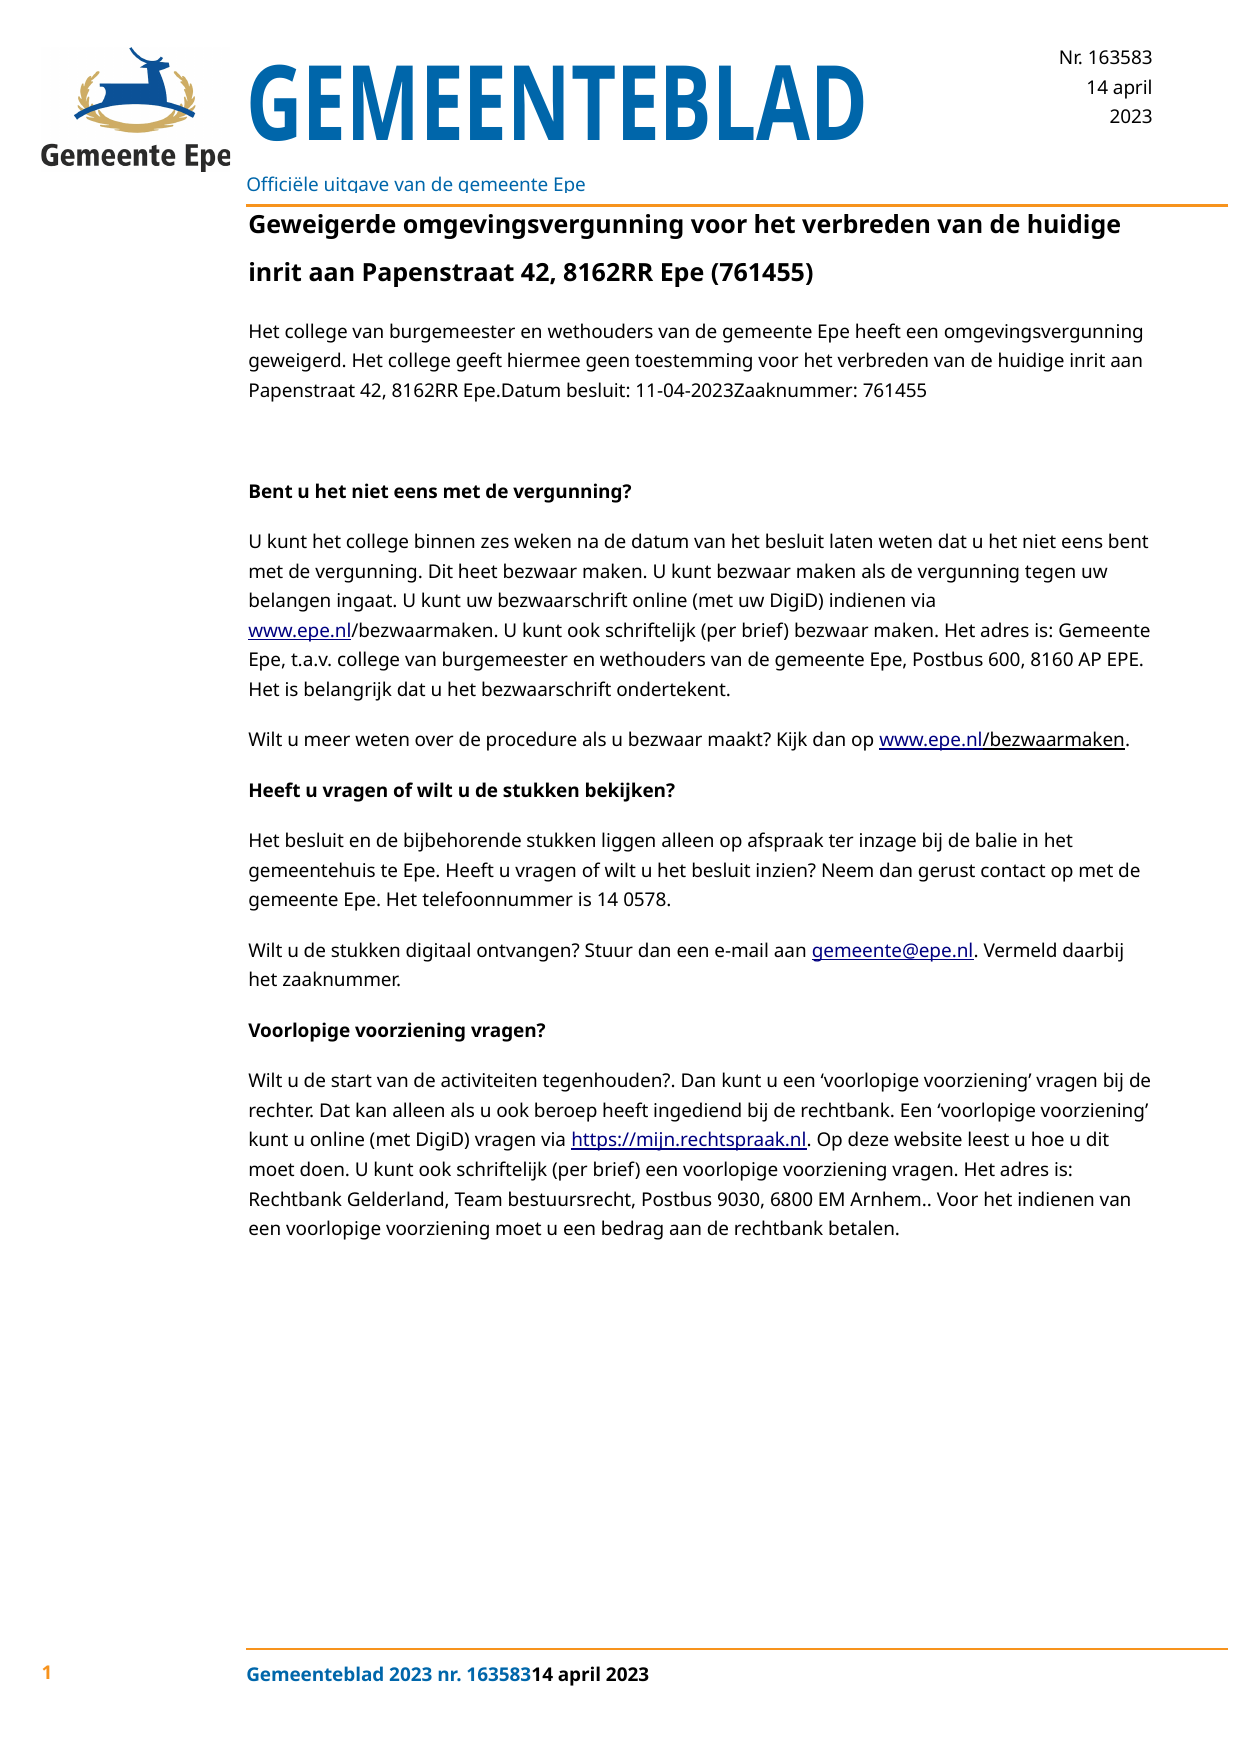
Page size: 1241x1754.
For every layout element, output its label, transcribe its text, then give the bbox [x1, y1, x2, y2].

text U kunt het college binnen zes weken na de datum van het besluit laten weten dat u het niet eens bent met de vergunning. Dit heet bezwaar maken. U kunt bezwaar maken als de vergunning tegen uw belangen ingaat. U kunt uw bezwaarschrift online (met uw DigiD) indienen via www.epe.nl/bezwaarmaken. U kunt ook schriftelijk (per brief) bezwaar maken. Het adres is: Gemeente Epe, t.a.v. college van burgemeester en wethouders van de gemeente Epe, Postbus 600, 8160 AP EPE. Het is belangrijk dat u het bezwaarschrift ondertekent. [248, 528, 1152, 702]
text Heeft u vragen of wilt u de stukken bekijken? [248, 777, 1152, 803]
text Wilt u de start van de activiteiten tegenhouden?. Dan kunt u een ‘voorlopige voorziening’ vragen bij de rechter. Dat kan alleen als u ook beroep heeft ingediend bij de rechtbank. Een ‘voorlopige voorziening’ kunt u online (met DigiD) vragen via https://mijn.rechtspraak.nl. Op deze website leest u hoe u dit moet doen. U kunt ook schriftelijk (per brief) een voorlopige voorziening vragen. Het adres is: Rechtbank Gelderland, Team bestuursrecht, Postbus 9030, 6800 EM Arnhem.. Voor het indienen van een voorlopige voorziening moet u een bedrag aan de rechtbank betalen. [248, 1067, 1152, 1241]
picture [41, 47, 231, 172]
text Geweigerde omgevingsvergunning voor het verbreden van de huidige inrit aan Papenstraat 42, 8162RR Epe (761455) [248, 207, 1152, 288]
text Wilt u de stukken digitaal ontvangen? Stuur dan een e-mail aan gemeente@epe.nl. Vermeld daarbij het zaaknummer. [248, 937, 1152, 992]
text Bent u het niet eens met de vergunning? [248, 478, 1152, 504]
text Wilt u meer weten over de procedure als u bezwaar maakt? Kijk dan op www.epe.nl/bezwaarmaken. [248, 727, 1152, 752]
text Het besluit en de bijbehorende stukken liggen alleen op afspraak ter inzage bij de balie in het gemeentehuis te Epe. Heeft u vragen of wilt u het besluit inzien? Neem dan gerust contact op met de gemeente Epe. Het telefoonnummer is 14 0578. [248, 827, 1152, 912]
text Voorlopige voorziening vragen? [248, 1017, 1152, 1043]
text Het college van burgemeester en wethouders van de gemeente Epe heeft een omgevingsvergunning geweigerd. Het college geeft hiermee geen toestemming voor het verbreden van de huidige inrit aan Papenstraat 42, 8162RR Epe.Datum besluit: 11-04-2023Zaaknummer: 761455 [248, 318, 1152, 403]
